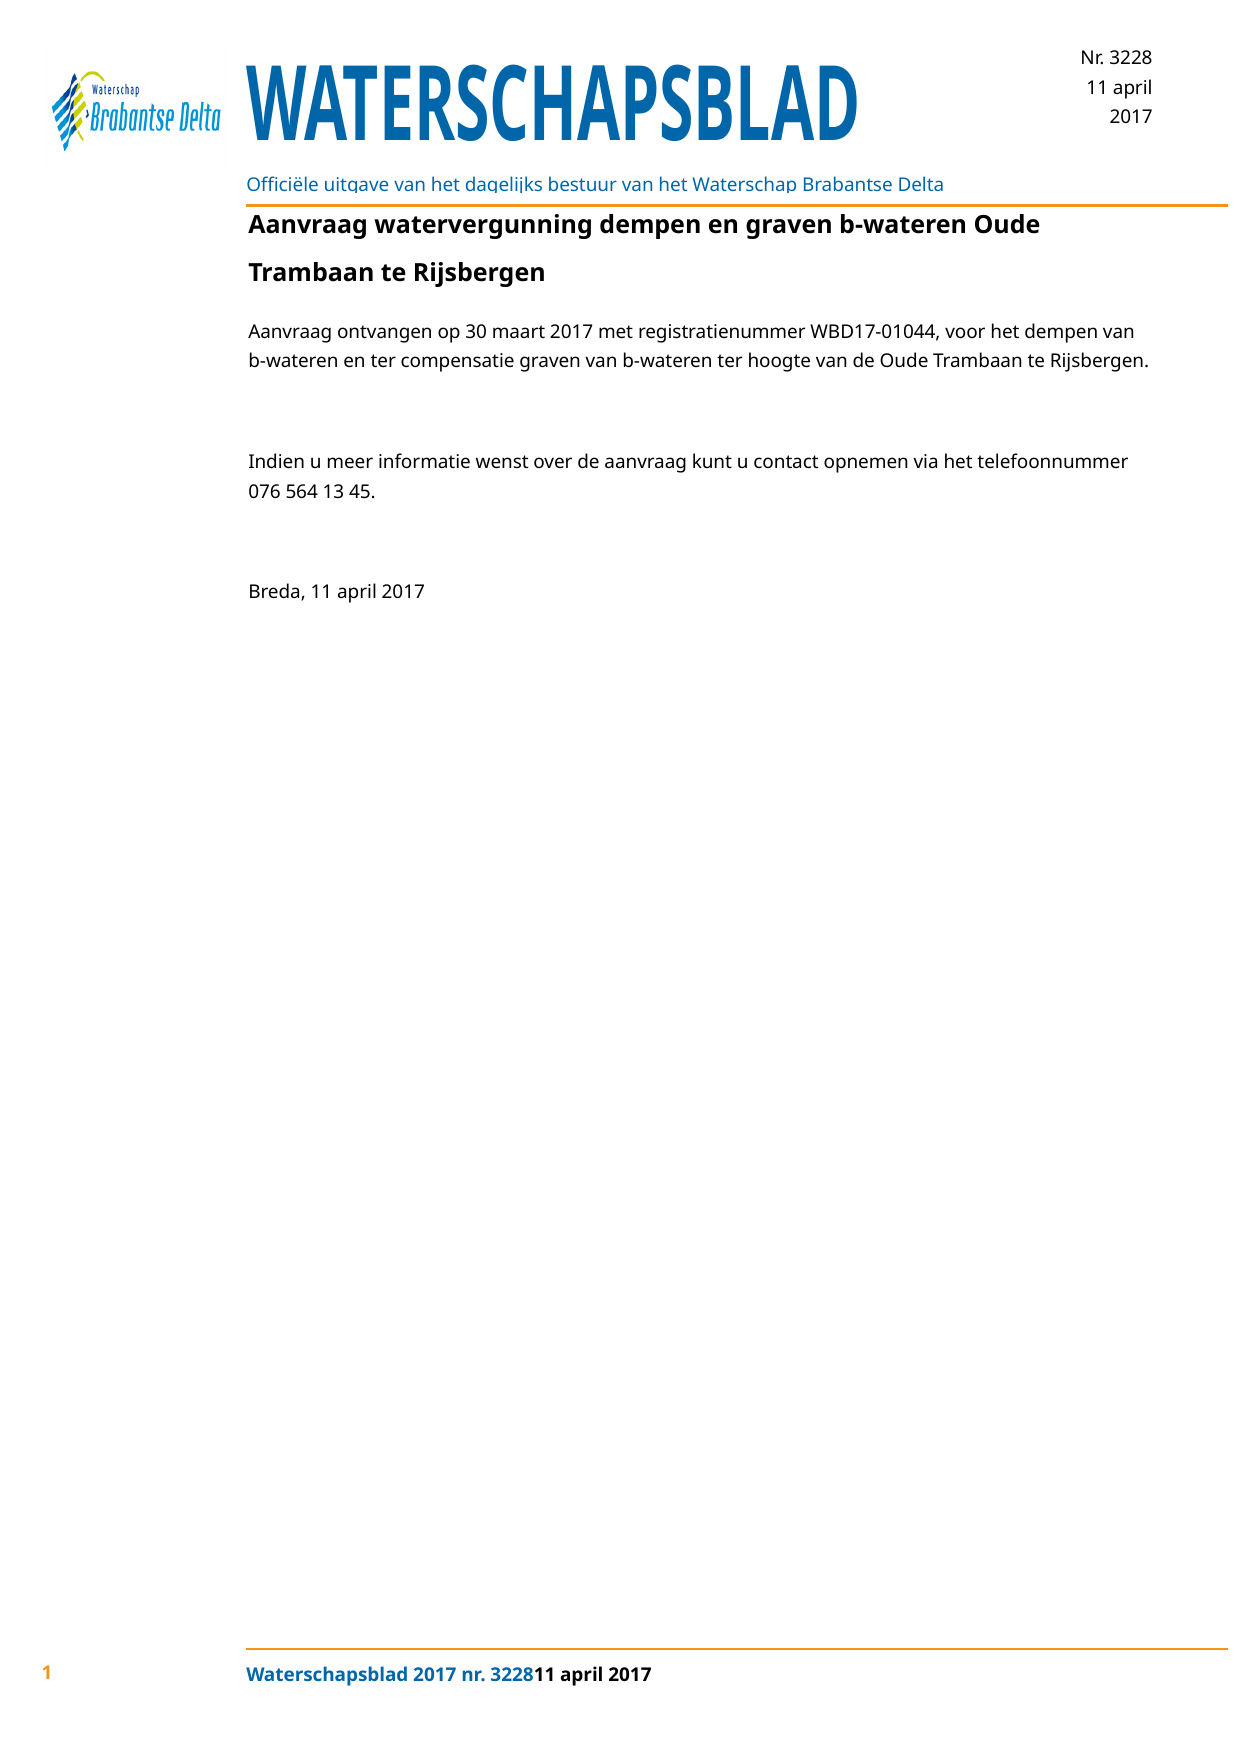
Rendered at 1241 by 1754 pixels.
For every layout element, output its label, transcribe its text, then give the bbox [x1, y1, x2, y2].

text Breda, 11 april 2017 [248, 579, 1152, 604]
text Aanvraag watervergunning dempen en graven b-wateren Oude Trambaan te Rijsbergen [248, 207, 1152, 288]
picture [41, 47, 231, 172]
text Indien u meer informatie wenst over de aanvraag kunt u contact opnemen via het telefoonnummer 076 564 13 45. [248, 448, 1152, 504]
text Aanvraag ontvangen op 30 maart 2017 met registratienummer WBD17-01044, voor het dempen van b-wateren en ter compensatie graven van b-wateren ter hoogte van de Oude Trambaan te Rijsbergen. [248, 318, 1152, 373]
